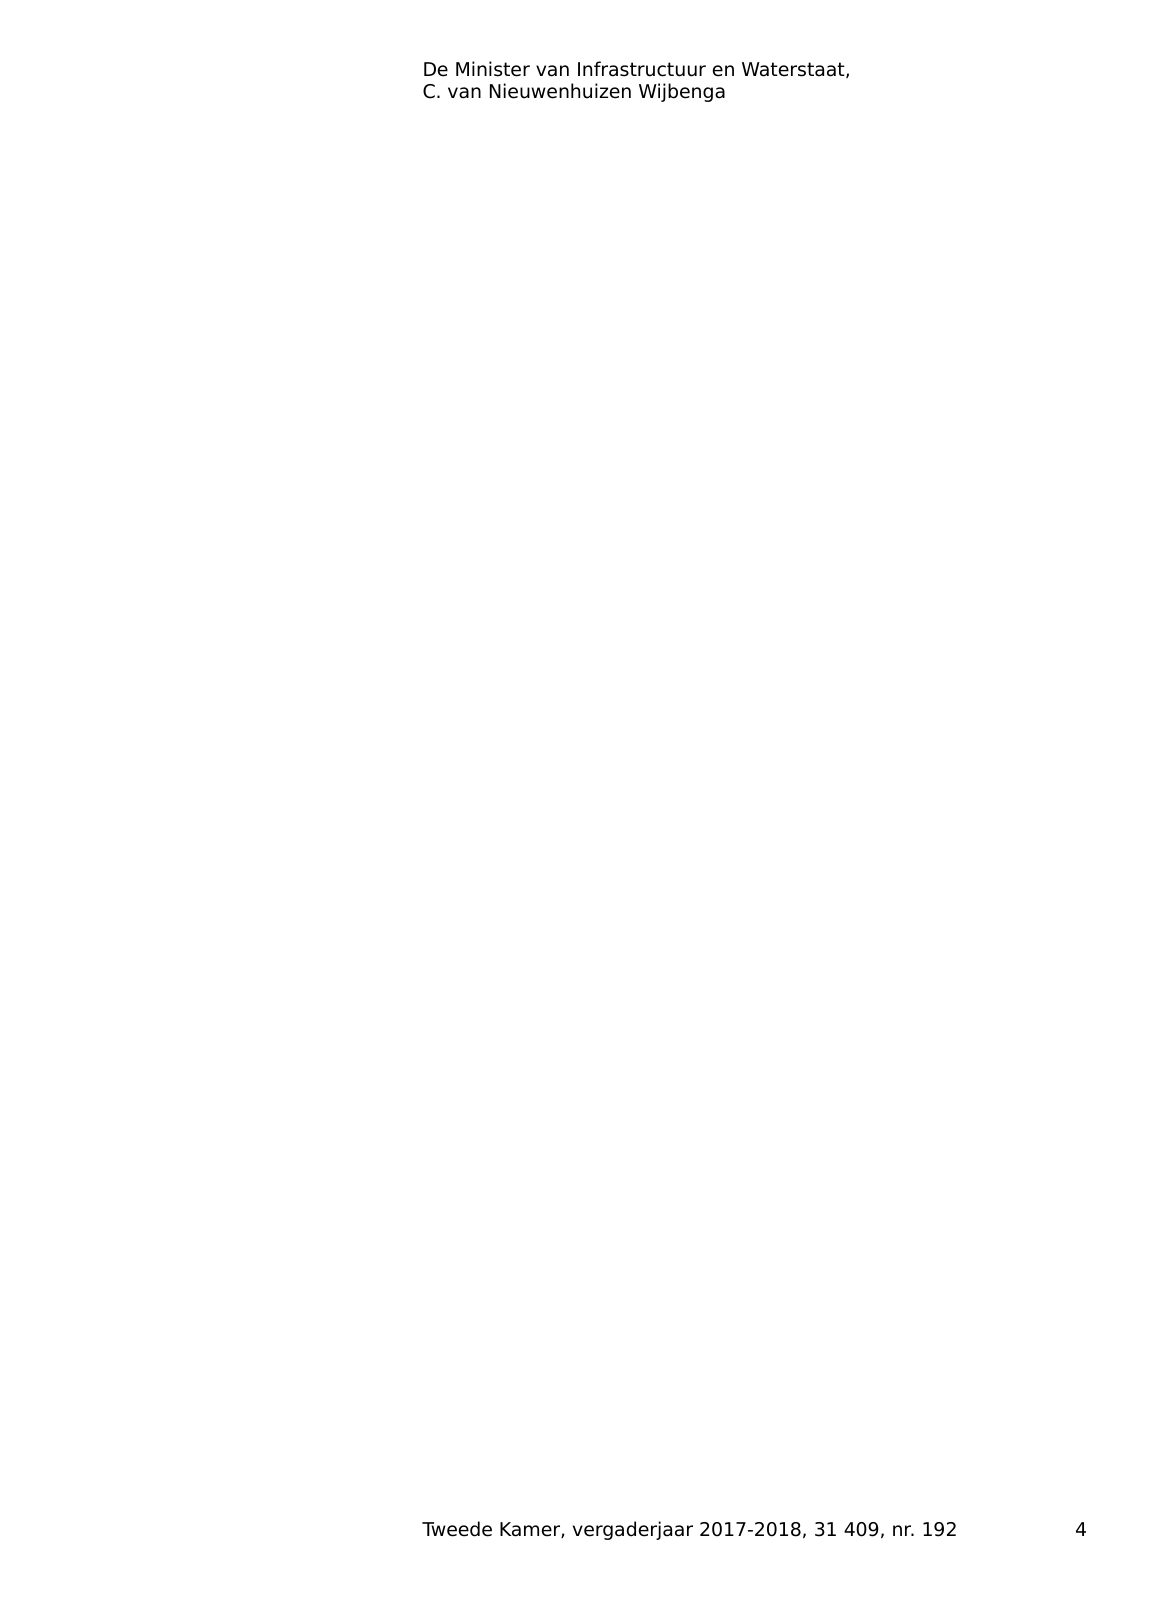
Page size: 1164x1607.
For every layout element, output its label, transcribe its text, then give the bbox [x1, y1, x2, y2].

text De Minister van Infrastructuur en Waterstaat, C. van Nieuwenhuizen Wijbenga [422, 59, 1087, 103]
